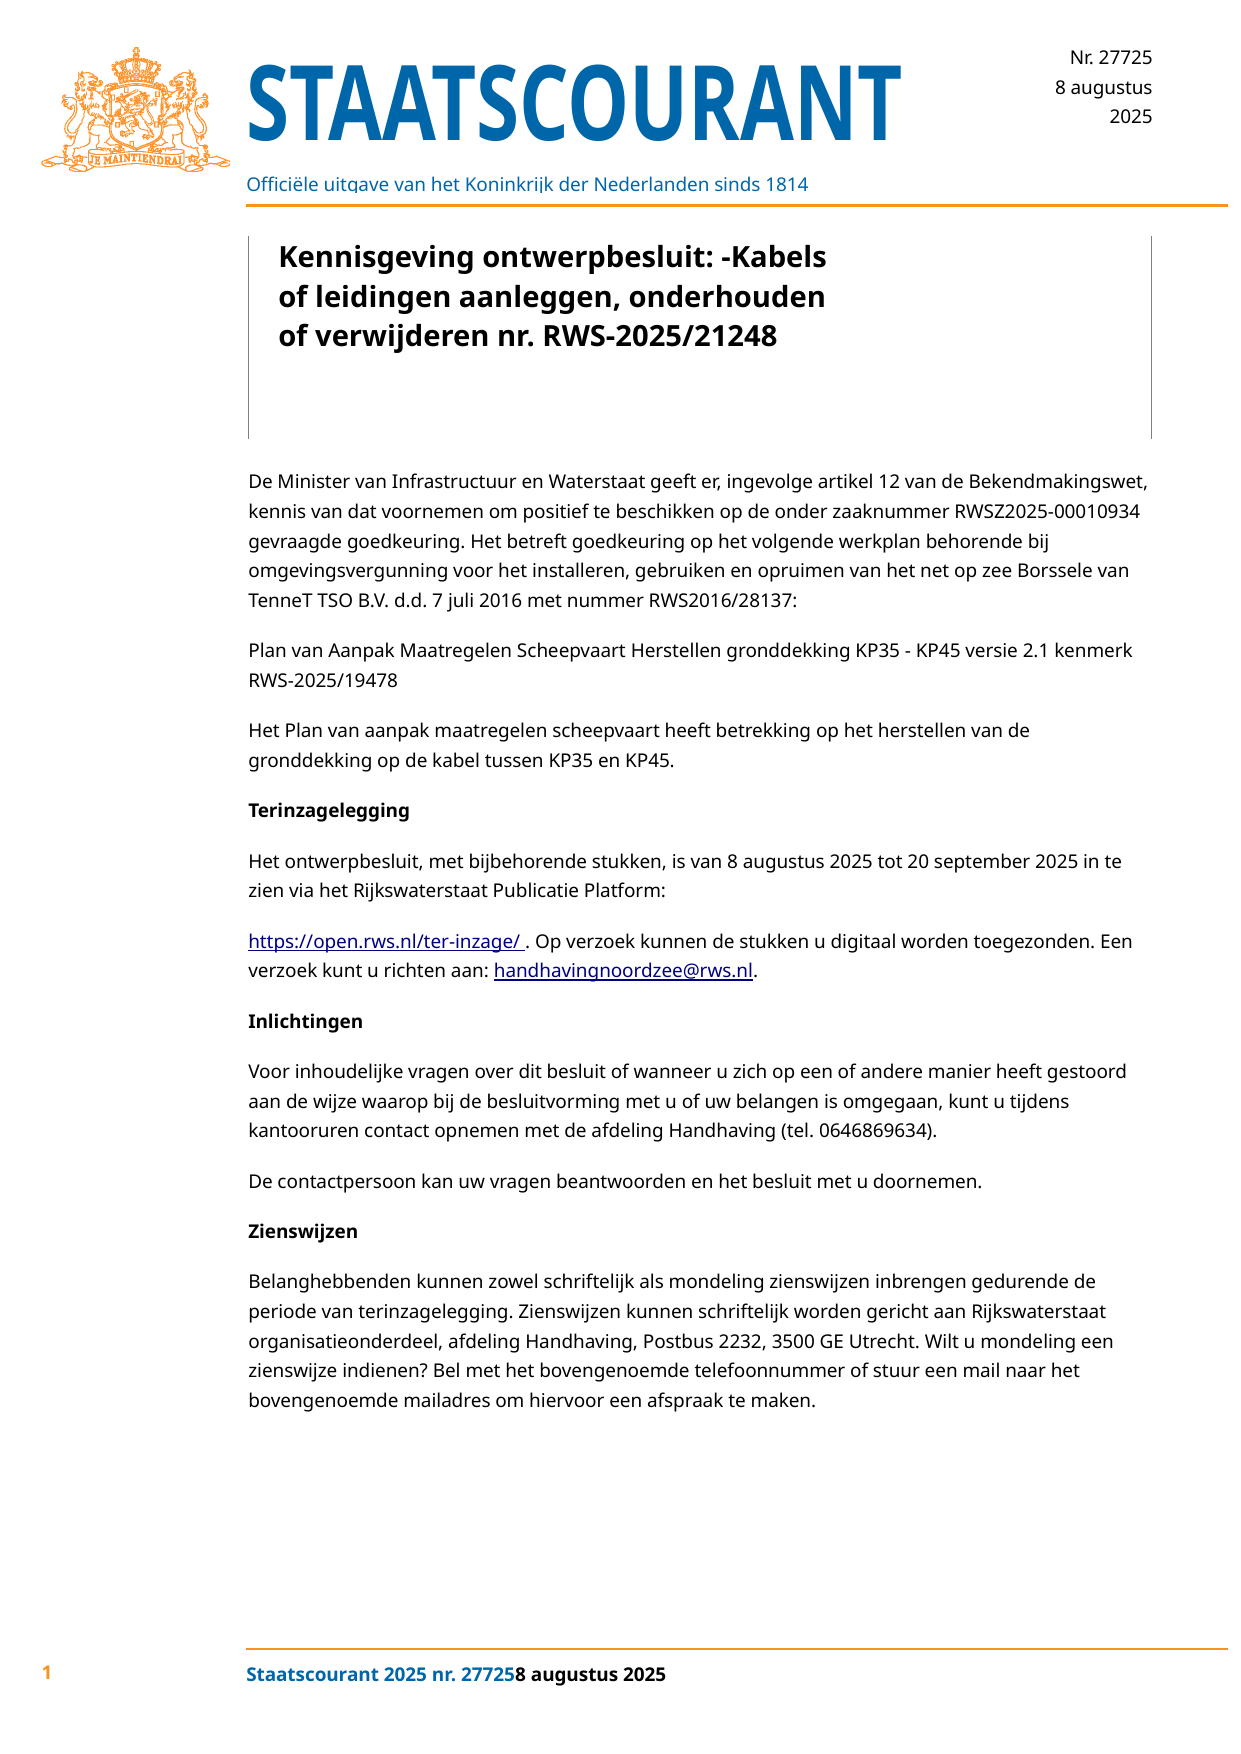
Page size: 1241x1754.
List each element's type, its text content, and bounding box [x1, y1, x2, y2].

table_header [1090, 236, 1151, 413]
text Het Plan van aanpak maatregelen scheepvaart heeft betrekking op het herstellen van de gronddekking op de kabel tussen KP35 en KP45. [248, 717, 1152, 773]
text Terinzagelegging [248, 797, 1152, 823]
text https://open.rws.nl/ter-inzage/ . Op verzoek kunnen de stukken u digitaal worden toegezonden. Een verzoek kunt u richten aan: handhavingnoordzee@rws.nl. [248, 928, 1152, 983]
text Het ontwerpbesluit, met bijbehorende stukken, is van 8 augustus 2025 tot 20 september 2025 in te zien via het Rijkswaterstaat Publicatie Platform: [248, 848, 1152, 903]
table_header [850, 236, 912, 413]
text Belanghebbenden kunnen zowel schriftelijk als mondeling zienswijzen inbrengen gedurende de periode van terinzagelegging. Zienswijzen kunnen schriftelijk worden gericht aan Rijkswaterstaat organisatieonderdeel, afdeling Handhaving, Postbus 2232, 3500 GE Utrecht. Wilt u mondeling een zienswijze indienen? Bel met het bovengenoemde telefoonnummer of stuur een mail naar het bovengenoemde mailadres om hiervoor een afspraak te maken. [248, 1269, 1152, 1413]
table_header [850, 414, 1151, 439]
text Zienswijzen [248, 1218, 1152, 1244]
picture [41, 47, 231, 172]
text De Minister van Infrastructuur en Waterstaat geeft er, ingevolge artikel 12 van de Bekendmakingswet, kennis van dat voornemen om positief te beschikken op de onder zaaknummer RWSZ2025-00010934 gevraagde goedkeuring. Het betreft goedkeuring op het volgende werkplan behorende bij omgevingsvergunning voor het installeren, gebruiken en opruimen van het net op zee Borssele van TenneT TSO B.V. d.d. 7 juli 2016 met nummer RWS2016/28137: [248, 469, 1152, 613]
text Plan van Aanpak Maatregelen Scheepvaart Herstellen gronddekking KP35 - KP45 versie 2.1 kenmerk RWS-2025/19478 [248, 637, 1152, 693]
text Voor inhoudelijke vragen over dit besluit of wanneer u zich op een of andere manier heeft gestoord aan de wijze waarop bij de besluitvorming met u of uw belangen is omgegaan, kunt u tijdens kantooruren contact opnemen met de afdeling Handhaving (tel. 0646869634). [248, 1058, 1152, 1143]
table_header Kennisgeving ontwerpbesluit: -Kabels of leidingen aanleggen, onderhouden of verwijderen nr. RWS-2025/21248 [249, 236, 850, 439]
picture [912, 236, 1090, 414]
text Inlichtingen [248, 1008, 1152, 1033]
text De contactpersoon kan uw vragen beantwoorden en het besluit met u doornemen. [248, 1168, 1152, 1193]
